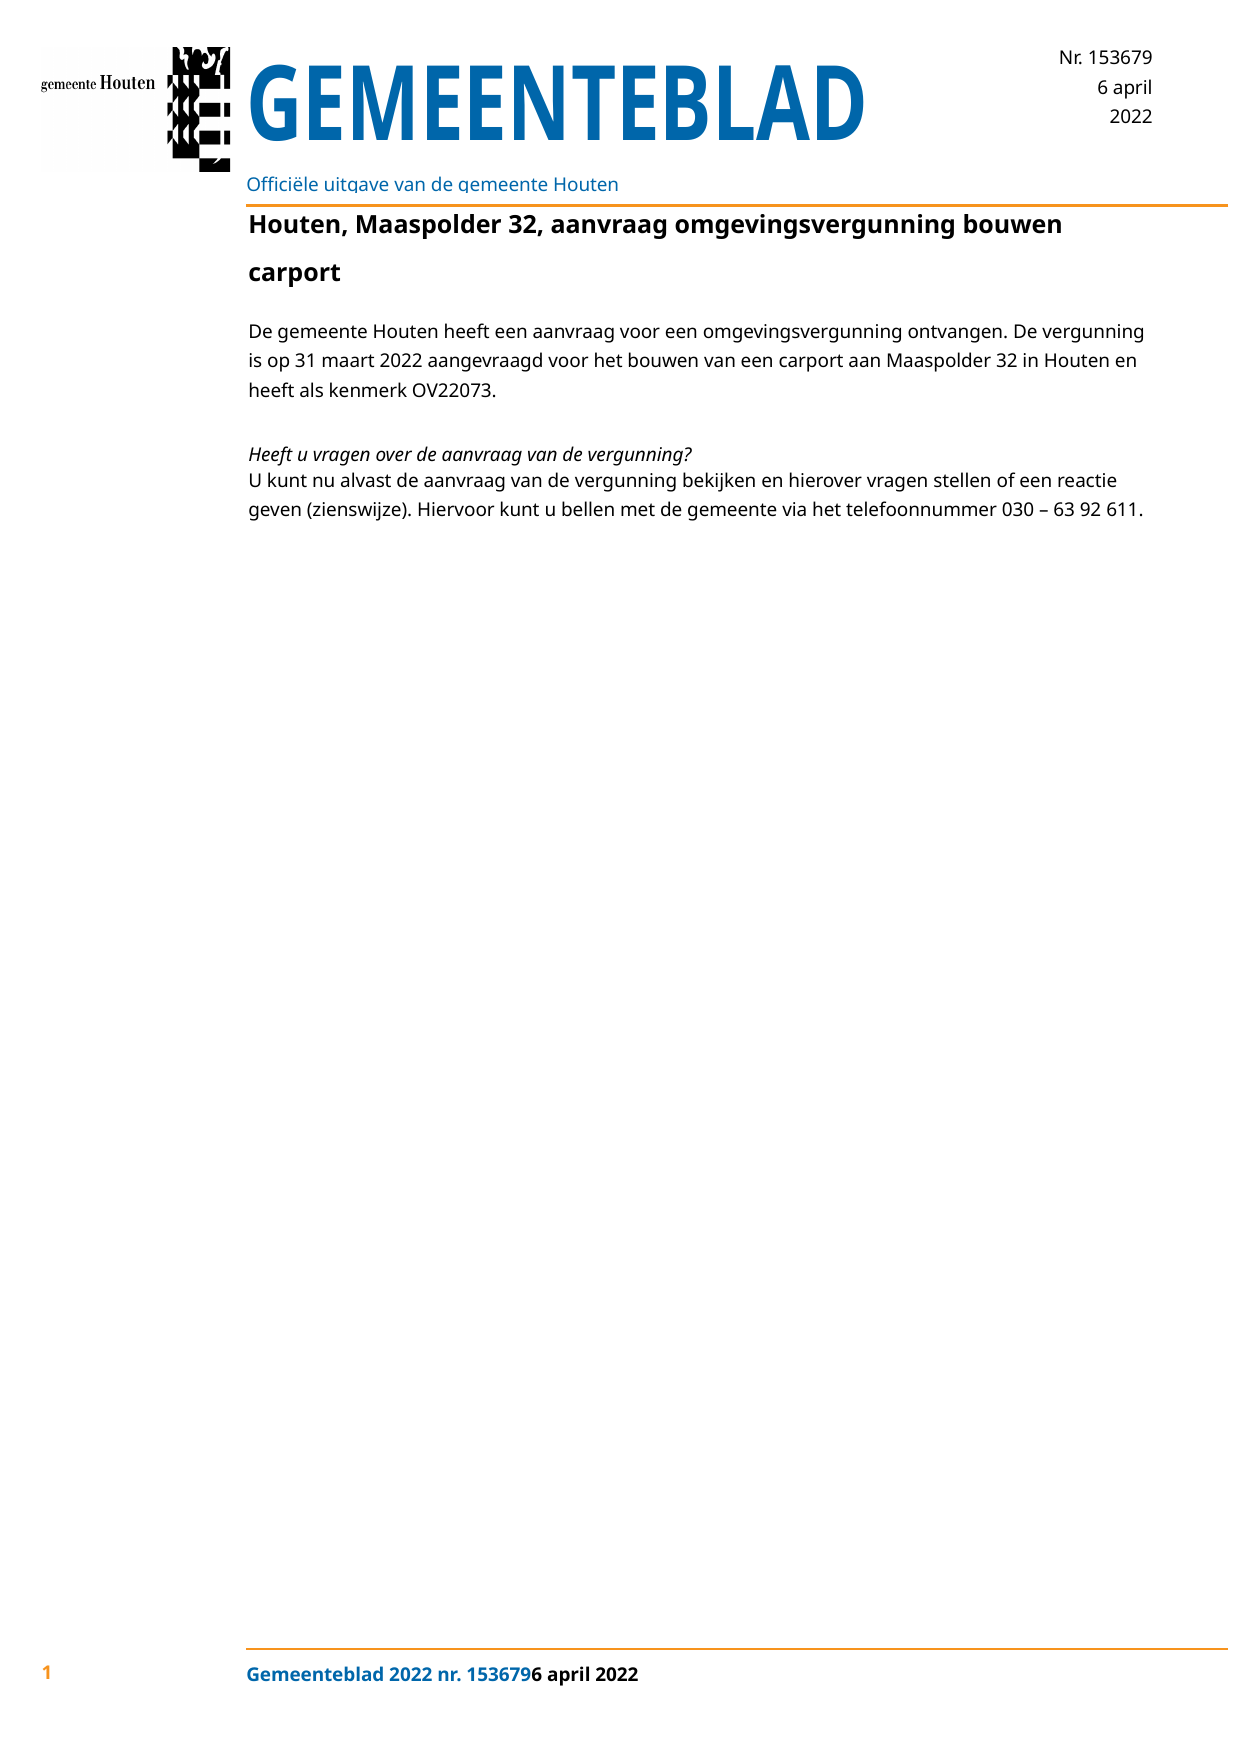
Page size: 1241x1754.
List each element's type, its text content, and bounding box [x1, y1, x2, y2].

text Heeft u vragen over de aanvraag van de vergunning? [248, 441, 1152, 467]
text U kunt nu alvast de aanvraag van de vergunning bekijken en hierover vragen stellen of een reactie geven (zienswijze). Hiervoor kunt u bellen met de gemeente via het telefoonnummer 030 – 63 92 611. [248, 467, 1152, 522]
text Houten, Maaspolder 32, aanvraag omgevingsvergunning bouwen carport [248, 207, 1152, 288]
picture [41, 47, 231, 172]
text De gemeente Houten heeft een aanvraag voor een omgevingsvergunning ontvangen. De vergunning is op 31 maart 2022 aangevraagd voor het bouwen van een carport aan Maaspolder 32 in Houten en heeft als kenmerk OV22073. [248, 318, 1152, 403]
